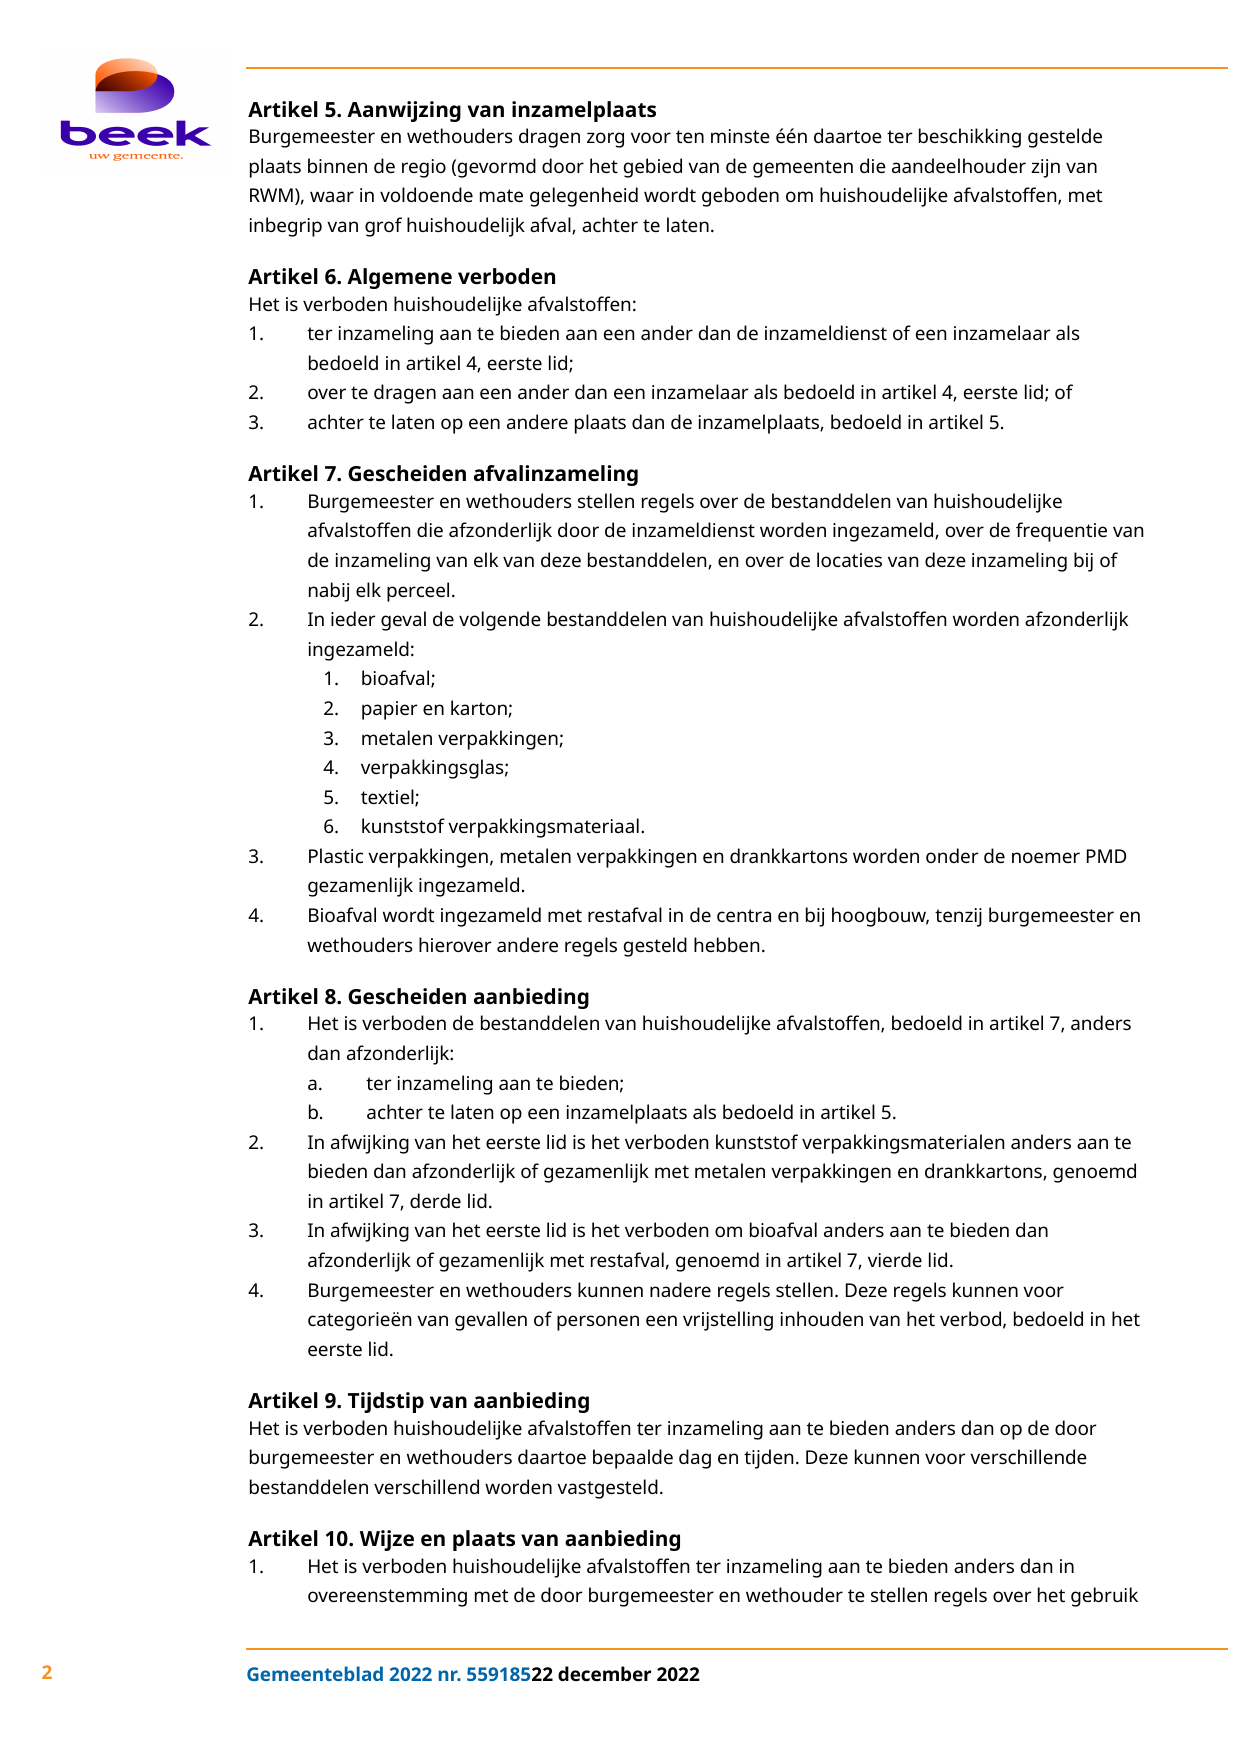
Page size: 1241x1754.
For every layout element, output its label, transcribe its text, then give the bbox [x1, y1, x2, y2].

list textiel; [323, 784, 1152, 809]
list metalen verpakkingen; [323, 725, 1152, 750]
text Burgemeester en wethouders dragen zorg voor ten minste één daartoe ter beschikking gestelde plaats binnen de regio (gevormd door het gebied van de gemeenten die aandeelhouder zijn van RWM), waar in voldoende mate gelegenheid wordt geboden om huishoudelijke afvalstoffen, met inbegrip van grof huishoudelijk afval, achter te laten. [248, 123, 1152, 238]
text Het is verboden huishoudelijke afvalstoffen ter inzameling aan te bieden anders dan op de door burgemeester en wethouders daartoe bepaalde dag en tijden. Deze kunnen voor verschillende bestanddelen verschillend worden vastgesteld. [248, 1415, 1152, 1500]
list Burgemeester en wethouders kunnen nadere regels stellen. Deze regels kunnen voor categorieën van gevallen of personen een vrijstelling inhouden van het verbod, bedoeld in het eerste lid. [248, 1277, 1152, 1362]
list Het is verboden de bestanddelen van huishoudelijke afvalstoffen, bedoeld in artikel 7, anders dan afzonderlijk: [248, 1011, 1152, 1066]
list bioafval; [323, 666, 1152, 691]
list papier en karton; [323, 695, 1152, 721]
text Artikel 6. Algemene verboden [248, 262, 1152, 291]
list Het is verboden huishoudelijke afvalstoffen ter inzameling aan te bieden anders dan in overeenstemming met de door burgemeester en wethouder te stellen regels over het gebruik [248, 1553, 1152, 1608]
text Artikel 7. Gescheiden afvalinzameling [248, 459, 1152, 488]
list over te dragen aan een ander dan een inzamelaar als bedoeld in artikel 4, eerste lid; of [248, 379, 1152, 405]
list Burgemeester en wethouders stellen regels over de bestanddelen van huishoudelijke afvalstoffen die afzonderlijk door de inzameldienst worden ingezameld, over de frequentie van de inzameling van elk van deze bestanddelen, en over de locaties van deze inzameling bij of nabij elk perceel. [248, 488, 1152, 602]
list achter te laten op een inzamelplaats als bedoeld in artikel 5. [307, 1099, 1152, 1125]
list In afwijking van het eerste lid is het verboden om bioafval anders aan te bieden dan afzonderlijk of gezamenlijk met restafval, genoemd in artikel 7, vierde lid. [248, 1218, 1152, 1273]
text Artikel 5. Aanwijzing van inzamelplaats [248, 95, 1152, 123]
text Artikel 10. Wijze en plaats van aanbieding [248, 1524, 1152, 1553]
list ter inzameling aan te bieden; [307, 1070, 1152, 1096]
list verpakkingsglas; [323, 754, 1152, 780]
list Plastic verpakkingen, metalen verpakkingen en drankkartons worden onder de noemer PMD gezamenlijk ingezameld. [248, 843, 1152, 898]
list In ieder geval de volgende bestanddelen van huishoudelijke afvalstoffen worden afzonderlijk ingezameld: [248, 606, 1152, 662]
text Artikel 9. Tijdstip van aanbieding [248, 1386, 1152, 1415]
list Bioafval wordt ingezameld met restafval in de centra en bij hoogbouw, tenzij burgemeester en wethouders hierover andere regels gesteld hebben. [248, 902, 1152, 957]
list achter te laten op een andere plaats dan de inzamelplaats, bedoeld in artikel 5. [248, 409, 1152, 435]
list ter inzameling aan te bieden aan een ander dan de inzameldienst of een inzamelaar als bedoeld in artikel 4, eerste lid; [248, 320, 1152, 376]
list kunststof verpakkingsmateriaal. [323, 813, 1152, 839]
text Artikel 8. Gescheiden aanbieding [248, 982, 1152, 1011]
picture [41, 47, 231, 172]
list In afwijking van het eerste lid is het verboden kunststof verpakkingsmaterialen anders aan te bieden dan afzonderlijk of gezamenlijk met metalen verpakkingen en drankkartons, genoemd in artikel 7, derde lid. [248, 1129, 1152, 1214]
text Het is verboden huishoudelijke afvalstoffen: [248, 291, 1152, 317]
